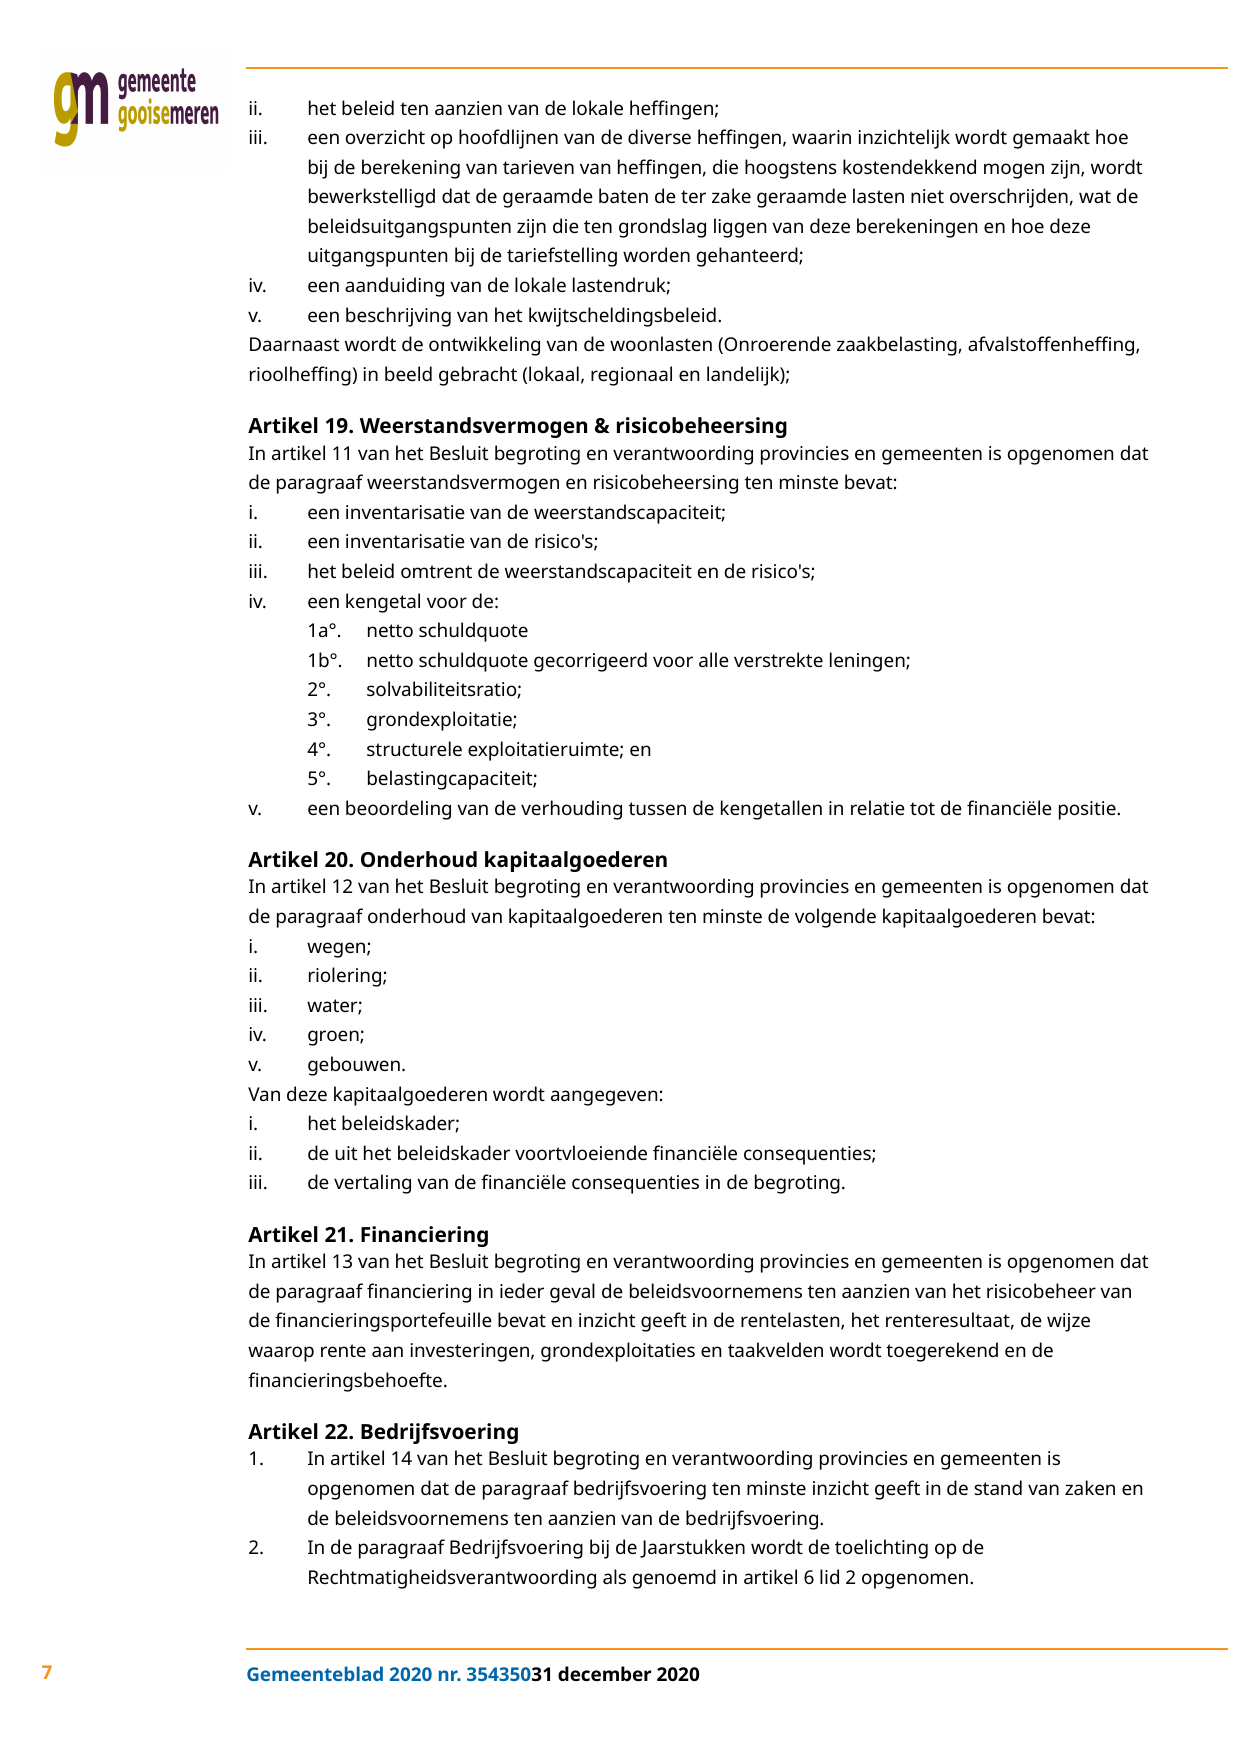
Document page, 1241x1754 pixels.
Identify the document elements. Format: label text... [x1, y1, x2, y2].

list structurele exploitatieruimte; en [307, 736, 1152, 761]
picture [41, 47, 231, 172]
list een overzicht op hoofdlijnen van de diverse heffingen, waarin inzichtelijk wordt gemaakt hoe bij de berekening van tarieven van heffingen, die hoogstens kostendekkend mogen zijn, wordt bewerkstelligd dat de geraamde baten de ter zake geraamde lasten niet overschrijden, wat de beleidsuitgangspunten zijn die ten grondslag liggen van deze berekeningen en hoe deze uitgangspunten bij de tariefstelling worden gehanteerd; [248, 124, 1152, 268]
list netto schuldquote [307, 617, 1152, 643]
list het beleid ten aanzien van de lokale heffingen; [248, 95, 1152, 121]
list In artikel 14 van het Besluit begroting en verantwoording provincies en gemeenten is opgenomen dat de paragraaf bedrijfsvoering ten minste inzicht geeft in de stand van zaken en de beleidsvoornemens ten aanzien van de bedrijfsvoering. [248, 1446, 1152, 1531]
list water; [248, 992, 1152, 1018]
list netto schuldquote gecorrigeerd voor alle verstrekte leningen; [307, 647, 1152, 673]
list de vertaling van de financiële consequenties in de begroting. [248, 1169, 1152, 1195]
list een beschrijving van het kwijtscheldingsbeleid. [248, 302, 1152, 328]
list In de paragraaf Bedrijfsvoering bij de Jaarstukken wordt de toelichting op de Rechtmatigheidsverantwoording als genoemd in artikel 6 lid 2 opgenomen. [248, 1534, 1152, 1590]
text Artikel 22. Bedrijfsvoering [248, 1417, 1152, 1446]
text Artikel 21. Financiering [248, 1220, 1152, 1248]
list een inventarisatie van de weerstandscapaciteit; [248, 499, 1152, 525]
list een inventarisatie van de risico's; [248, 529, 1152, 554]
list solvabiliteitsratio; [307, 677, 1152, 702]
list de uit het beleidskader voortvloeiende financiële consequenties; [248, 1140, 1152, 1166]
list wegen; [248, 933, 1152, 959]
list het beleidskader; [248, 1110, 1152, 1136]
list grondexploitatie; [307, 706, 1152, 732]
list het beleid omtrent de weerstandscapaciteit en de risico's; [248, 558, 1152, 584]
text In artikel 13 van het Besluit begroting en verantwoording provincies en gemeenten is opgenomen dat de paragraaf financiering in ieder geval de beleidsvoornemens ten aanzien van het risicobeheer van de financieringsportefeuille bevat en inzicht geeft in de rentelasten, het renteresultaat, de wijze waarop rente aan investeringen, grondexploitaties en taakvelden wordt toegerekend en de financieringsbehoefte. [248, 1248, 1152, 1392]
list een kengetal voor de: [248, 588, 1152, 613]
list een beoordeling van de verhouding tussen de kengetallen in relatie tot de financiële positie. [248, 795, 1152, 821]
text In artikel 12 van het Besluit begroting en verantwoording provincies en gemeenten is opgenomen dat de paragraaf onderhoud van kapitaalgoederen ten minste de volgende kapitaalgoederen bevat: [248, 874, 1152, 929]
text Van deze kapitaalgoederen wordt aangegeven: [248, 1081, 1152, 1107]
list gebouwen. [248, 1051, 1152, 1077]
text Daarnaast wordt de ontwikkeling van de woonlasten (Onroerende zaakbelasting, afvalstoffenheffing, rioolheffing) in beeld gebracht (lokaal, regionaal en landelijk); [248, 331, 1152, 387]
list groen; [248, 1022, 1152, 1047]
text Artikel 19. Weerstandsvermogen & risicobeheersing [248, 411, 1152, 440]
list belastingcapaciteit; [307, 765, 1152, 791]
text Artikel 20. Onderhoud kapitaalgoederen [248, 845, 1152, 874]
list riolering; [248, 962, 1152, 988]
text In artikel 11 van het Besluit begroting en verantwoording provincies en gemeenten is opgenomen dat de paragraaf weerstandsvermogen en risicobeheersing ten minste bevat: [248, 440, 1152, 495]
list een aanduiding van de lokale lastendruk; [248, 272, 1152, 298]
